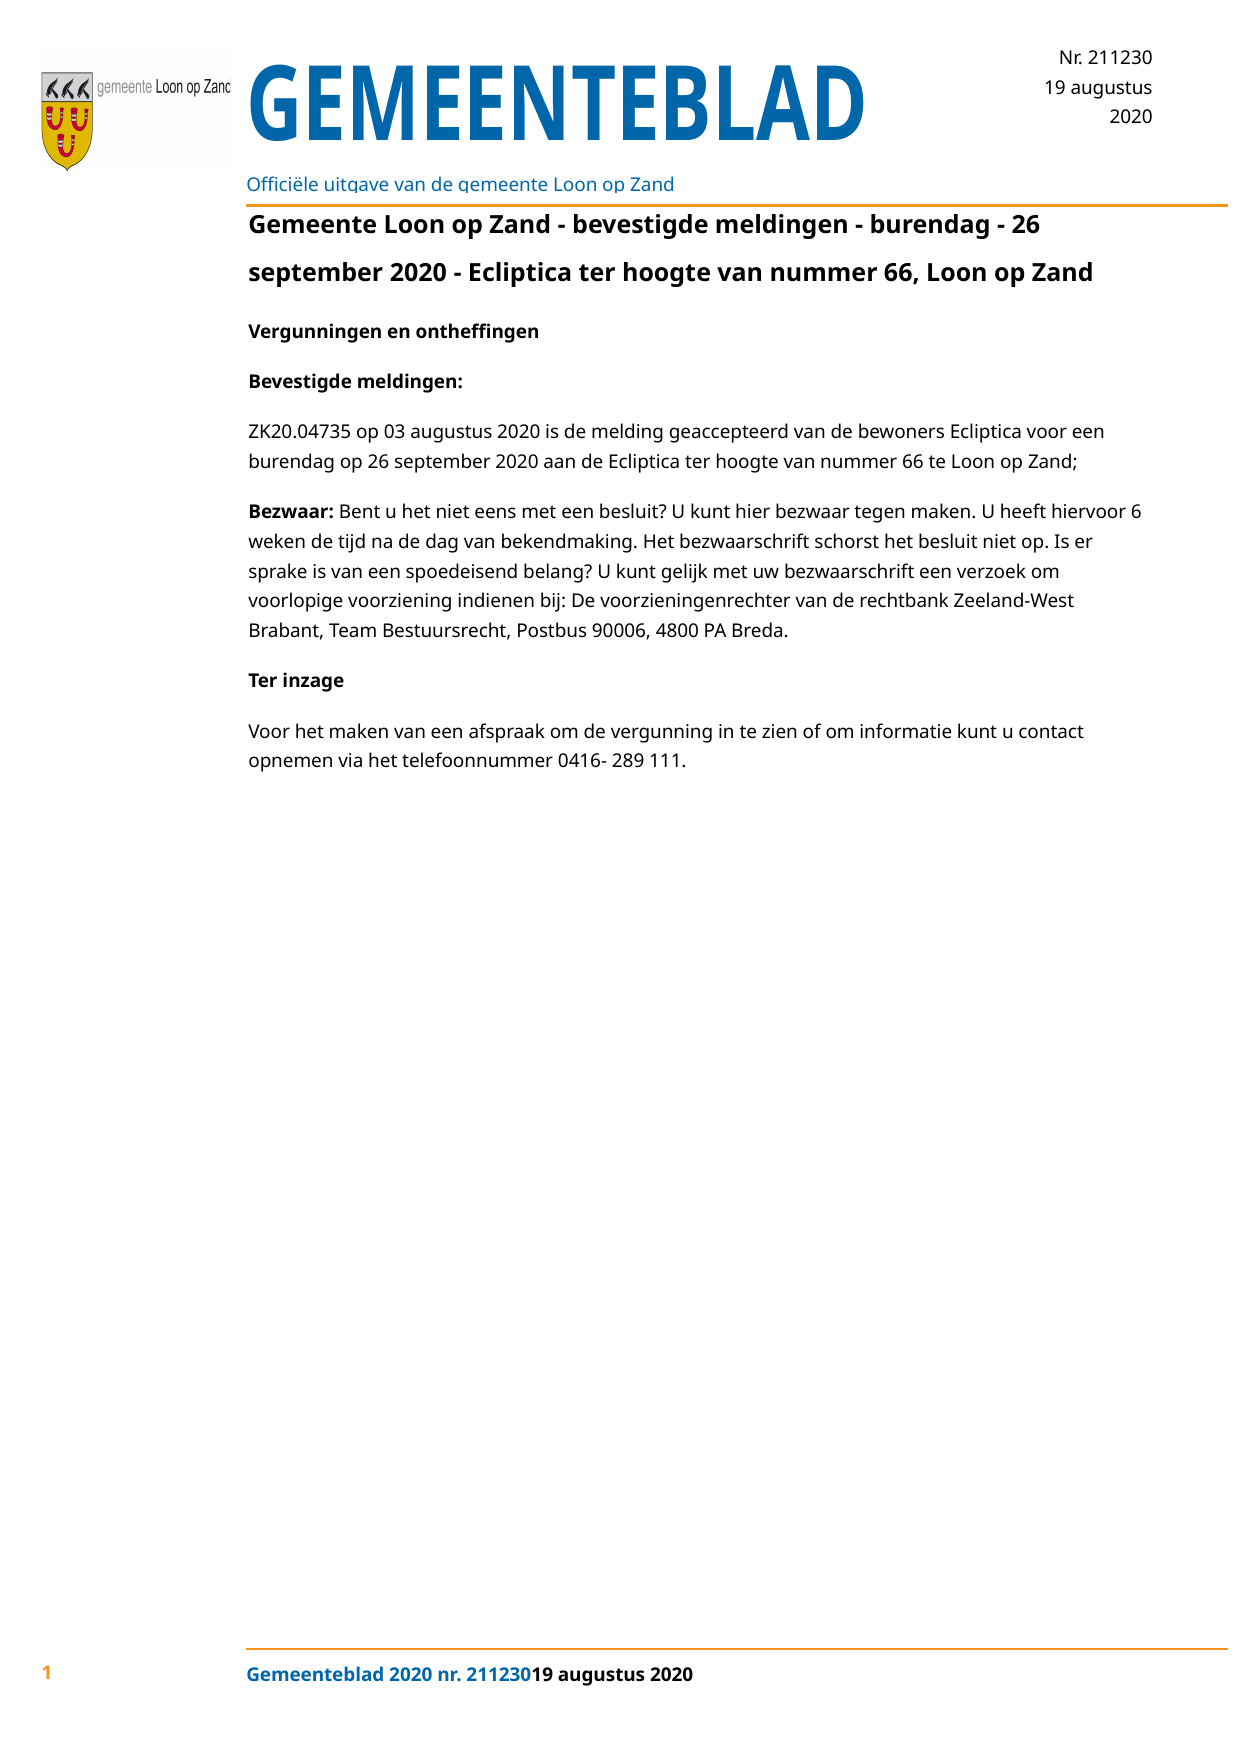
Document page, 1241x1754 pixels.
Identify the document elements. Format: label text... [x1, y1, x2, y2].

text Vergunningen en ontheffingen [248, 318, 1152, 344]
text ZK20.04735 op 03 augustus 2020 is de melding geaccepteerd van de bewoners Ecliptica voor een burendag op 26 september 2020 aan de Ecliptica ter hoogte van nummer 66 te Loon op Zand; [248, 419, 1152, 474]
text Bezwaar: Bent u het niet eens met een besluit? U kunt hier bezwaar tegen maken. U heeft hiervoor 6 weken de tijd na de dag van bekendmaking. Het bezwaarschrift schorst het besluit niet op. Is er sprake is van een spoedeisend belang? U kunt gelijk met uw bezwaarschrift een verzoek om voorlopige voorziening indienen bij: De voorzieningenrechter van de rechtbank Zeeland-West Brabant, Team Bestuursrecht, Postbus 90006, 4800 PA Breda. [248, 499, 1152, 643]
text Gemeente Loon op Zand - bevestigde meldingen - burendag - 26 september 2020 - Ecliptica ter hoogte van nummer 66, Loon op Zand [248, 207, 1152, 288]
picture [41, 47, 231, 172]
text Voor het maken van een afspraak om de vergunning in te zien of om informatie kunt u contact opnemen via het telefoonnummer 0416- 289 111. [248, 718, 1152, 773]
text Ter inzage [248, 667, 1152, 693]
text Bevestigde meldingen: [248, 368, 1152, 394]
